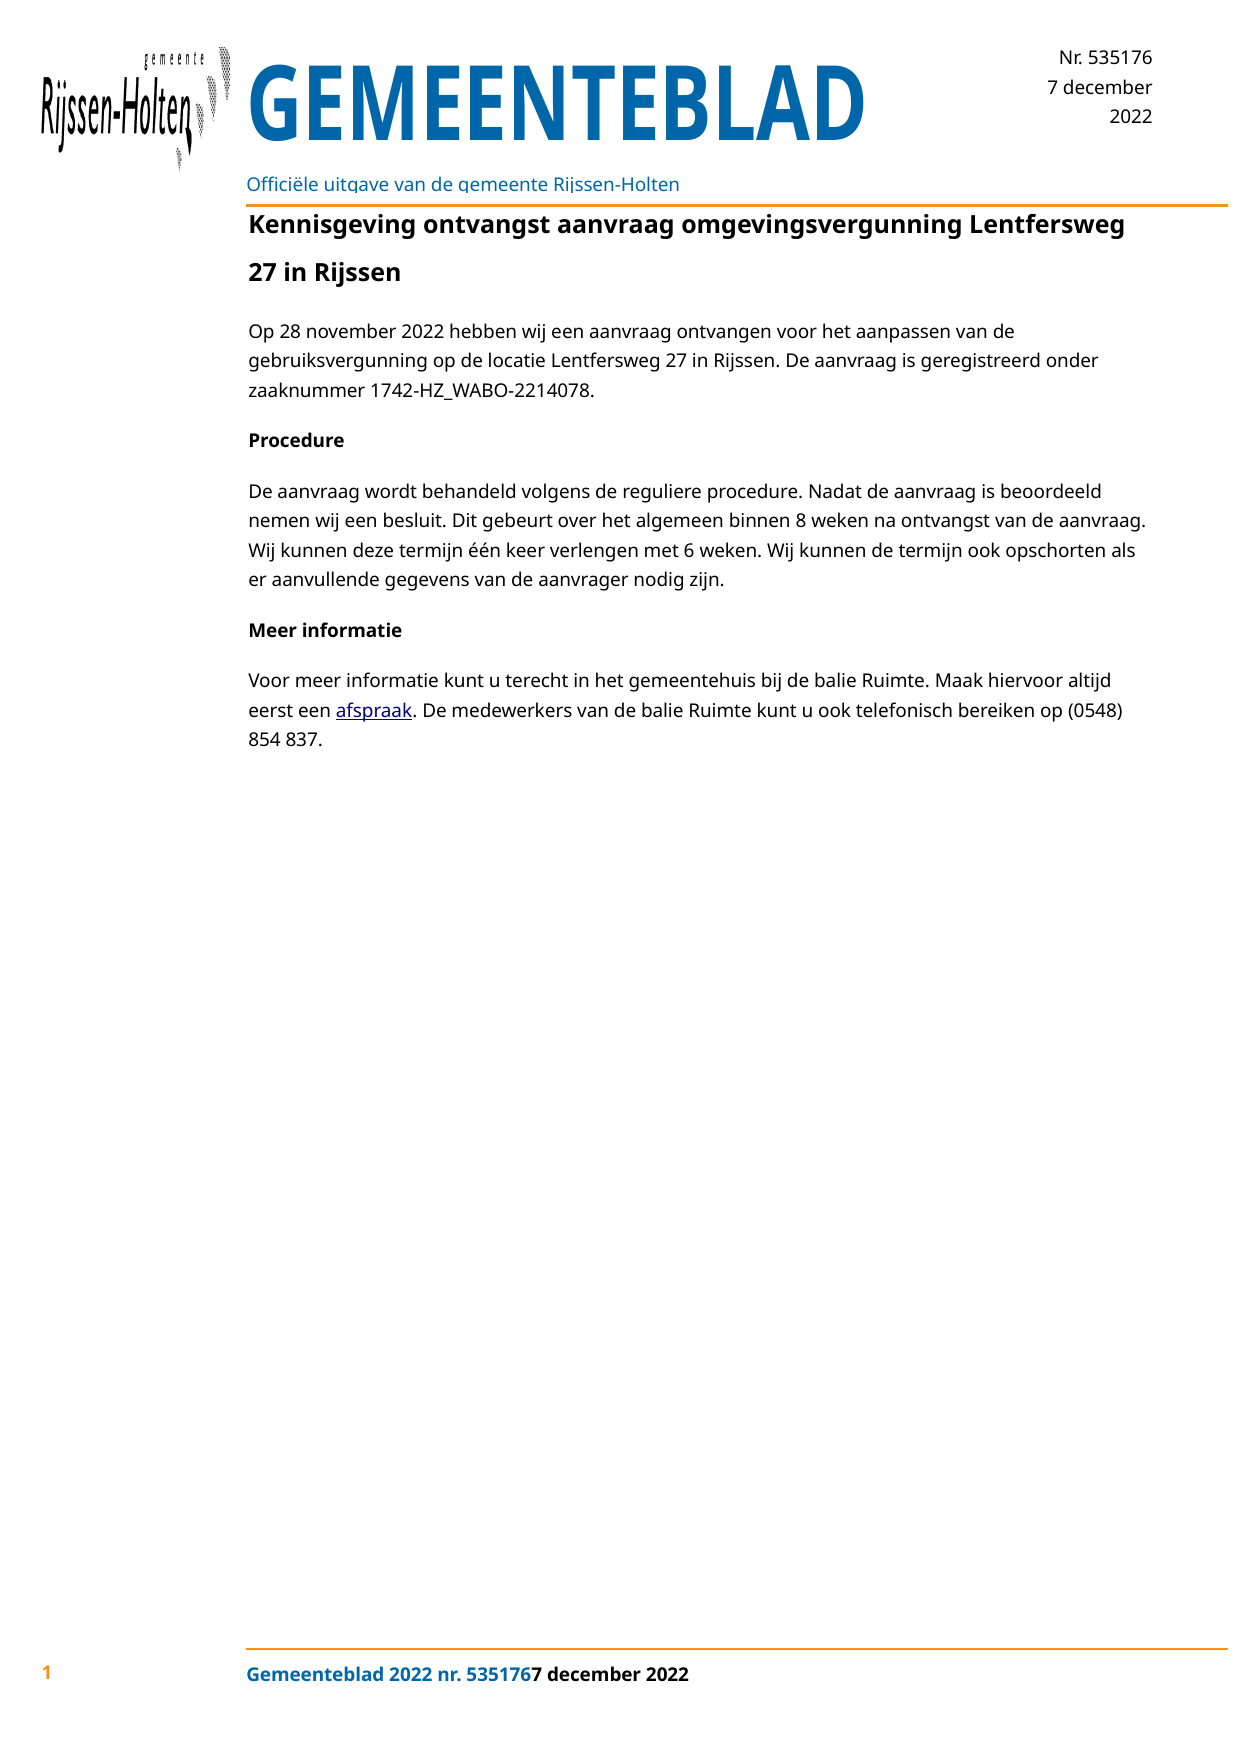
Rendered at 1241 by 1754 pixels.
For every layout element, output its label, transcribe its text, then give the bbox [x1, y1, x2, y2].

text Op 28 november 2022 hebben wij een aanvraag ontvangen voor het aanpassen van de gebruiksvergunning op de locatie Lentfersweg 27 in Rijssen. De aanvraag is geregistreerd onder zaaknummer 1742-HZ_WABO-2214078. [248, 318, 1152, 403]
text Meer informatie [248, 617, 1152, 643]
text Voor meer informatie kunt u terecht in het gemeentehuis bij de balie Ruimte. Maak hiervoor altijd eerst een afspraak. De medewerkers van de balie Ruimte kunt u ook telefonisch bereiken op (0548) 854 837. [248, 667, 1152, 752]
text De aanvraag wordt behandeld volgens de reguliere procedure. Nadat de aanvraag is beoordeeld nemen wij een besluit. Dit gebeurt over het algemeen binnen 8 weken na ontvangst van de aanvraag. Wij kunnen deze termijn één keer verlengen met 6 weken. Wij kunnen de termijn ook opschorten als er aanvullende gegevens van de aanvrager nodig zijn. [248, 478, 1152, 592]
picture [41, 47, 231, 172]
text Kennisgeving ontvangst aanvraag omgevingsvergunning Lentfersweg 27 in Rijssen [248, 207, 1152, 288]
text Procedure [248, 427, 1152, 453]
